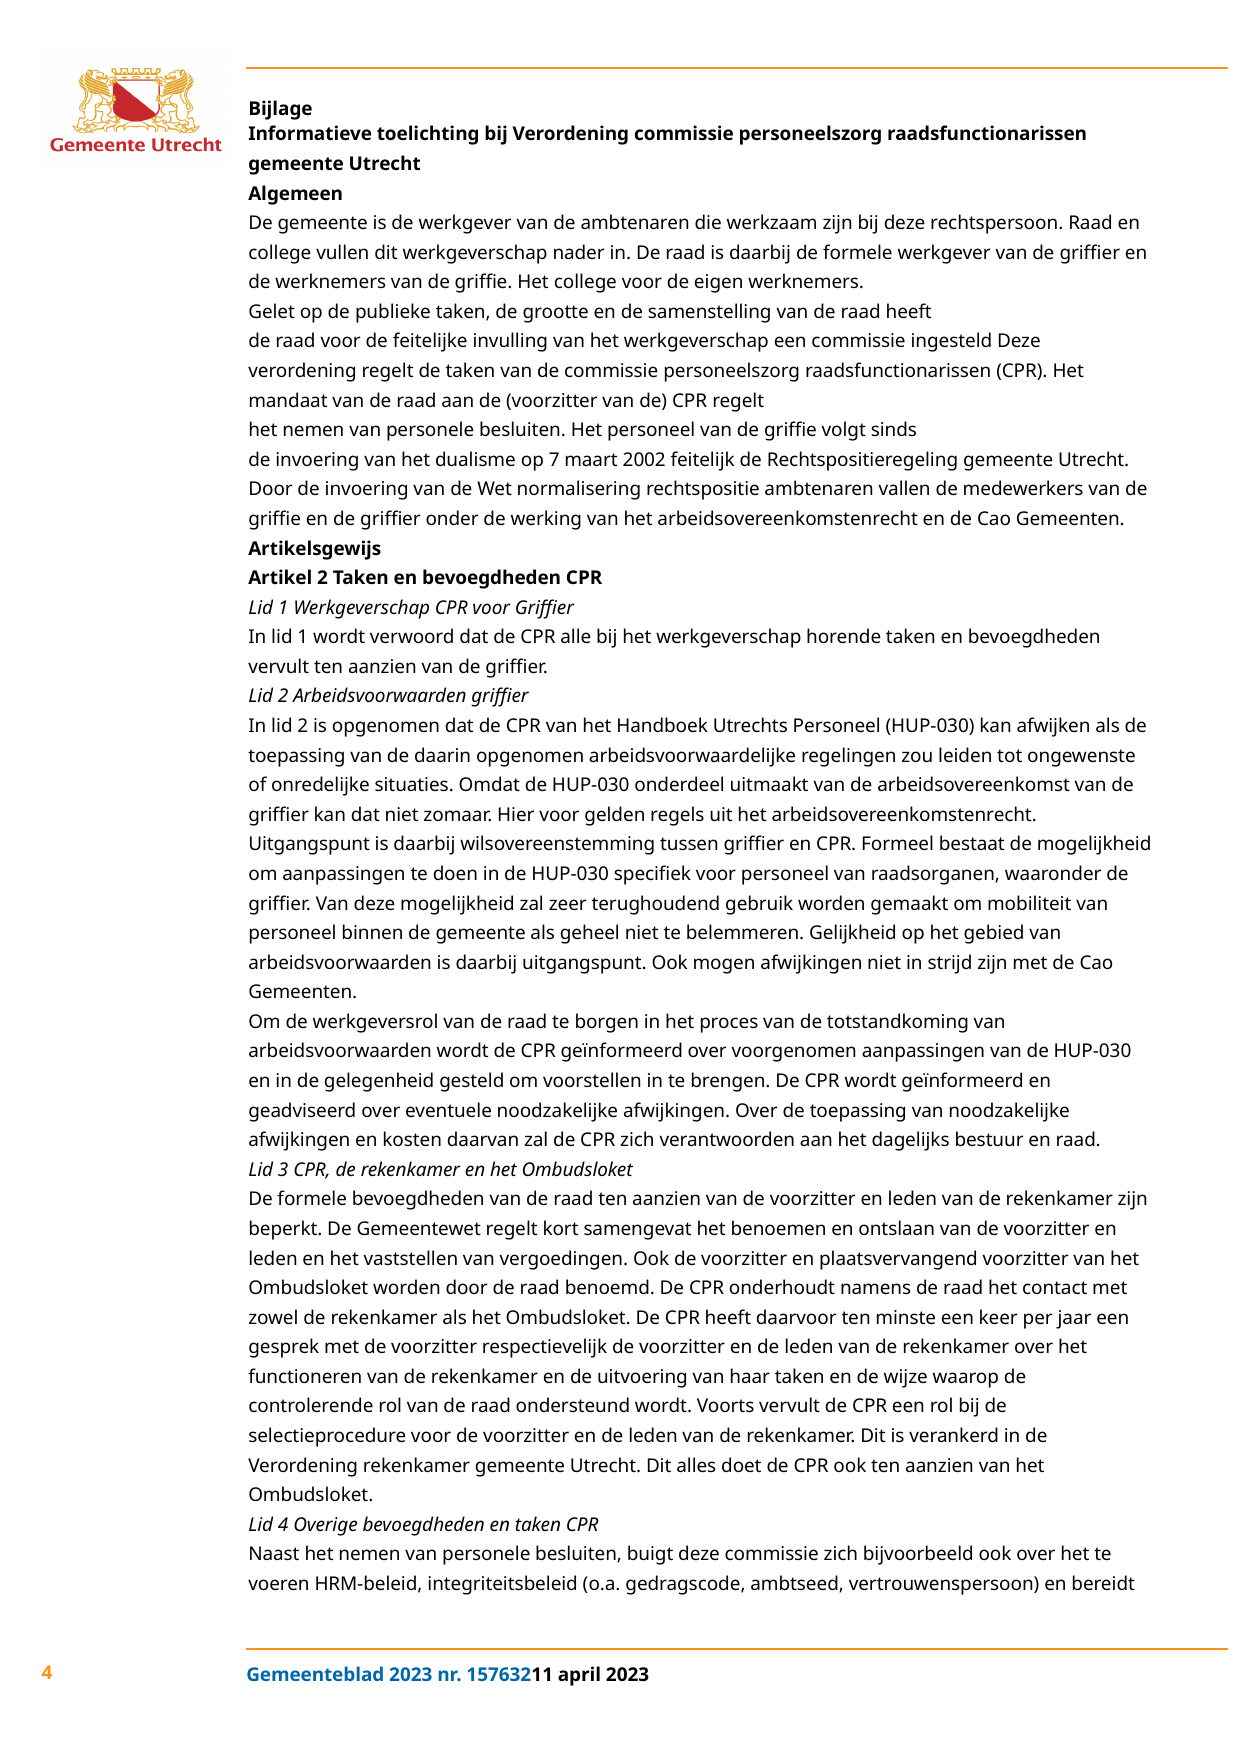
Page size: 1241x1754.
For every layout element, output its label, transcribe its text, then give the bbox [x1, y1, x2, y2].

text Artikelsgewijs [248, 535, 1152, 561]
text Om de werkgeversrol van de raad te borgen in het proces van de totstandkoming van arbeidsvoorwaarden wordt de CPR geïnformeerd over voorgenomen aanpassingen van de HUP-030 en in de gelegenheid gesteld om voorstellen in te brengen. De CPR wordt geïnformeerd en geadviseerd over eventuele noodzakelijke afwijkingen. Over de toepassing van noodzakelijke afwijkingen en kosten daarvan zal de CPR zich verantwoorden aan het dagelijks bestuur en raad. [248, 1008, 1152, 1152]
text Lid 1 Werkgeverschap CPR voor Griffier [248, 594, 1152, 620]
text Lid 2 Arbeidsvoorwaarden griffier [248, 683, 1152, 708]
text De gemeente is de werkgever van de ambtenaren die werkzaam zijn bij deze rechtspersoon. Raad en college vullen dit werkgeverschap nader in. De raad is daarbij de formele werkgever van de griffier en de werknemers van de griffie. Het college voor de eigen werknemers. Gelet op de publieke taken, de grootte en de samenstelling van de raad heeft de raad voor de feitelijke invulling van het werkgeverschap een commissie ingesteld Deze verordening regelt de taken van de commissie personeelszorg raadsfunctionarissen (CPR). Het mandaat van de raad aan de (voorzitter van de) CPR regelt het nemen van personele besluiten. Het personeel van de griffie volgt sinds de invoering van het dualisme op 7 maart 2002 feitelijk de Rechtspositieregeling gemeente Utrecht. Door de invoering van de Wet normalisering rechtspositie ambtenaren vallen de medewerkers van de griffie en de griffier onder de werking van het arbeidsovereenkomstenrecht en de Cao Gemeenten. [248, 209, 1152, 531]
text Naast het nemen van personele besluiten, buigt deze commissie zich bijvoorbeeld ook over het te voeren HRM-beleid, integriteitsbeleid (o.a. gedragscode, ambtseed, vertrouwenspersoon) en bereidt [248, 1541, 1152, 1596]
text Lid 4 Overige bevoegdheden en taken CPR [248, 1511, 1152, 1537]
text De formele bevoegdheden van de raad ten aanzien van de voorzitter en leden van de rekenkamer zijn beperkt. De Gemeentewet regelt kort samengevat het benoemen en ontslaan van de voorzitter en leden en het vaststellen van vergoedingen. Ook de voorzitter en plaatsvervangend voorzitter van het Ombudsloket worden door de raad benoemd. De CPR onderhoudt namens de raad het contact met zowel de rekenkamer als het Ombudsloket. De CPR heeft daarvoor ten minste een keer per jaar een gesprek met de voorzitter respectievelijk de voorzitter en de leden van de rekenkamer over het functioneren van de rekenkamer en de uitvoering van haar taken en de wijze waarop de controlerende rol van de raad ondersteund wordt. Voorts vervult de CPR een rol bij de selectieprocedure voor de voorzitter en de leden van de rekenkamer. Dit is verankerd in de Verordening rekenkamer gemeente Utrecht. Dit alles doet de CPR ook ten aanzien van het Ombudsloket. [248, 1186, 1152, 1507]
text Bijlage [248, 95, 1152, 121]
text Lid 3 CPR, de rekenkamer en het Ombudsloket [248, 1156, 1152, 1182]
picture [41, 47, 231, 172]
text In lid 2 is opgenomen dat de CPR van het Handboek Utrechts Personeel (HUP-030) kan afwijken als de toepassing van de daarin opgenomen arbeidsvoorwaardelijke regelingen zou leiden tot ongewenste of onredelijke situaties. Omdat de HUP-030 onderdeel uitmaakt van de arbeidsovereenkomst van de griffier kan dat niet zomaar. Hier voor gelden regels uit het arbeidsovereenkomstenrecht. Uitgangspunt is daarbij wilsovereenstemming tussen griffier en CPR. Formeel bestaat de mogelijkheid om aanpassingen te doen in de HUP-030 specifiek voor personeel van raadsorganen, waaronder de griffier. Van deze mogelijkheid zal zeer terughoudend gebruik worden gemaakt om mobiliteit van personeel binnen de gemeente als geheel niet te belemmeren. Gelijkheid op het gebied van arbeidsvoorwaarden is daarbij uitgangspunt. Ook mogen afwijkingen niet in strijd zijn met de Cao Gemeenten. [248, 712, 1152, 1004]
text Informatieve toelichting bij Verordening commissie personeelszorg raadsfunctionarissen gemeente Utrecht [248, 121, 1152, 176]
text Artikel 2 Taken en bevoegdheden CPR [248, 564, 1152, 590]
text In lid 1 wordt verwoord dat de CPR alle bij het werkgeverschap horende taken en bevoegdheden vervult ten aanzien van de griffier. [248, 623, 1152, 679]
text Algemeen [248, 180, 1152, 206]
